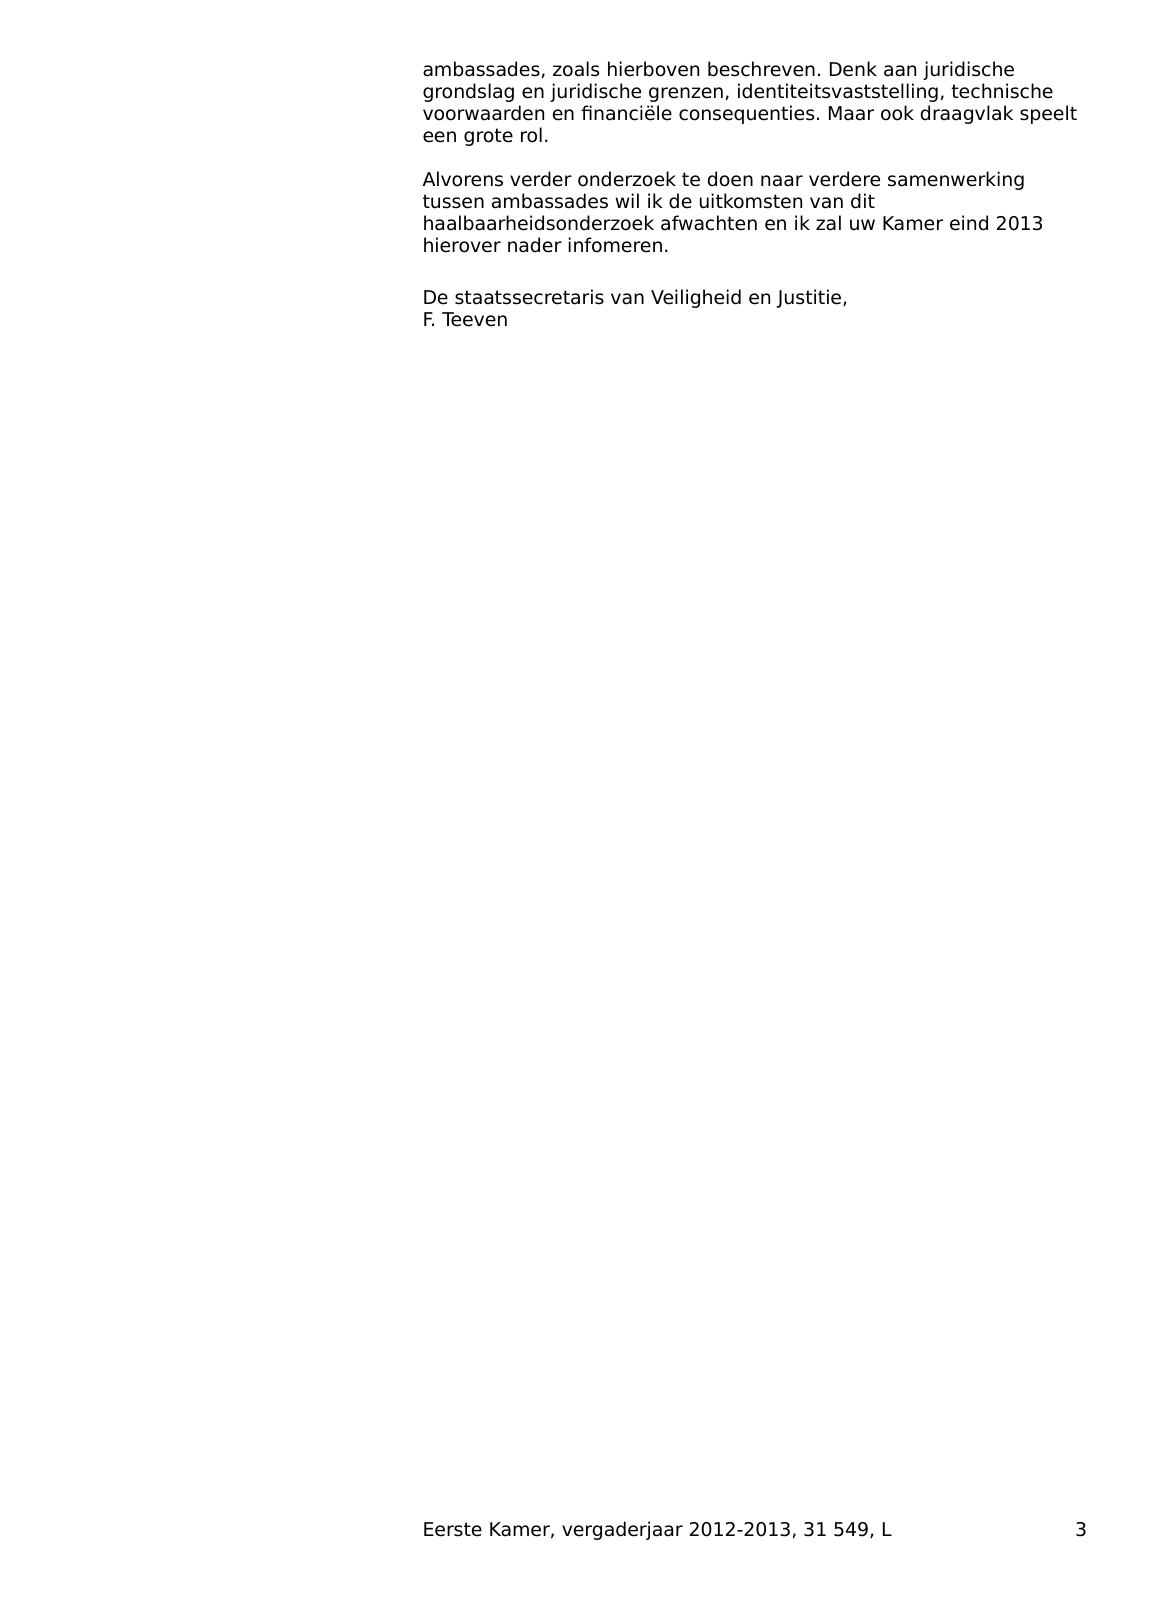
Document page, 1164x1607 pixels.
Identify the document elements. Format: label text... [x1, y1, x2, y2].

text Alvorens verder onderzoek te doen naar verdere samenwerking tussen ambassades wil ik de uitkomsten van dit haalbaarheidsonderzoek afwachten en ik zal uw Kamer eind 2013 hierover nader infomeren. [422, 169, 1087, 257]
text De staatssecretaris van Veiligheid en Justitie, F. Teeven [422, 287, 1087, 331]
text ambassades, zoals hierboven beschreven. Denk aan juridische grondslag en juridische grenzen, identiteitsvaststelling, technische voorwaarden en financiële consequenties. Maar ook draagvlak speelt een grote rol. [422, 59, 1087, 147]
